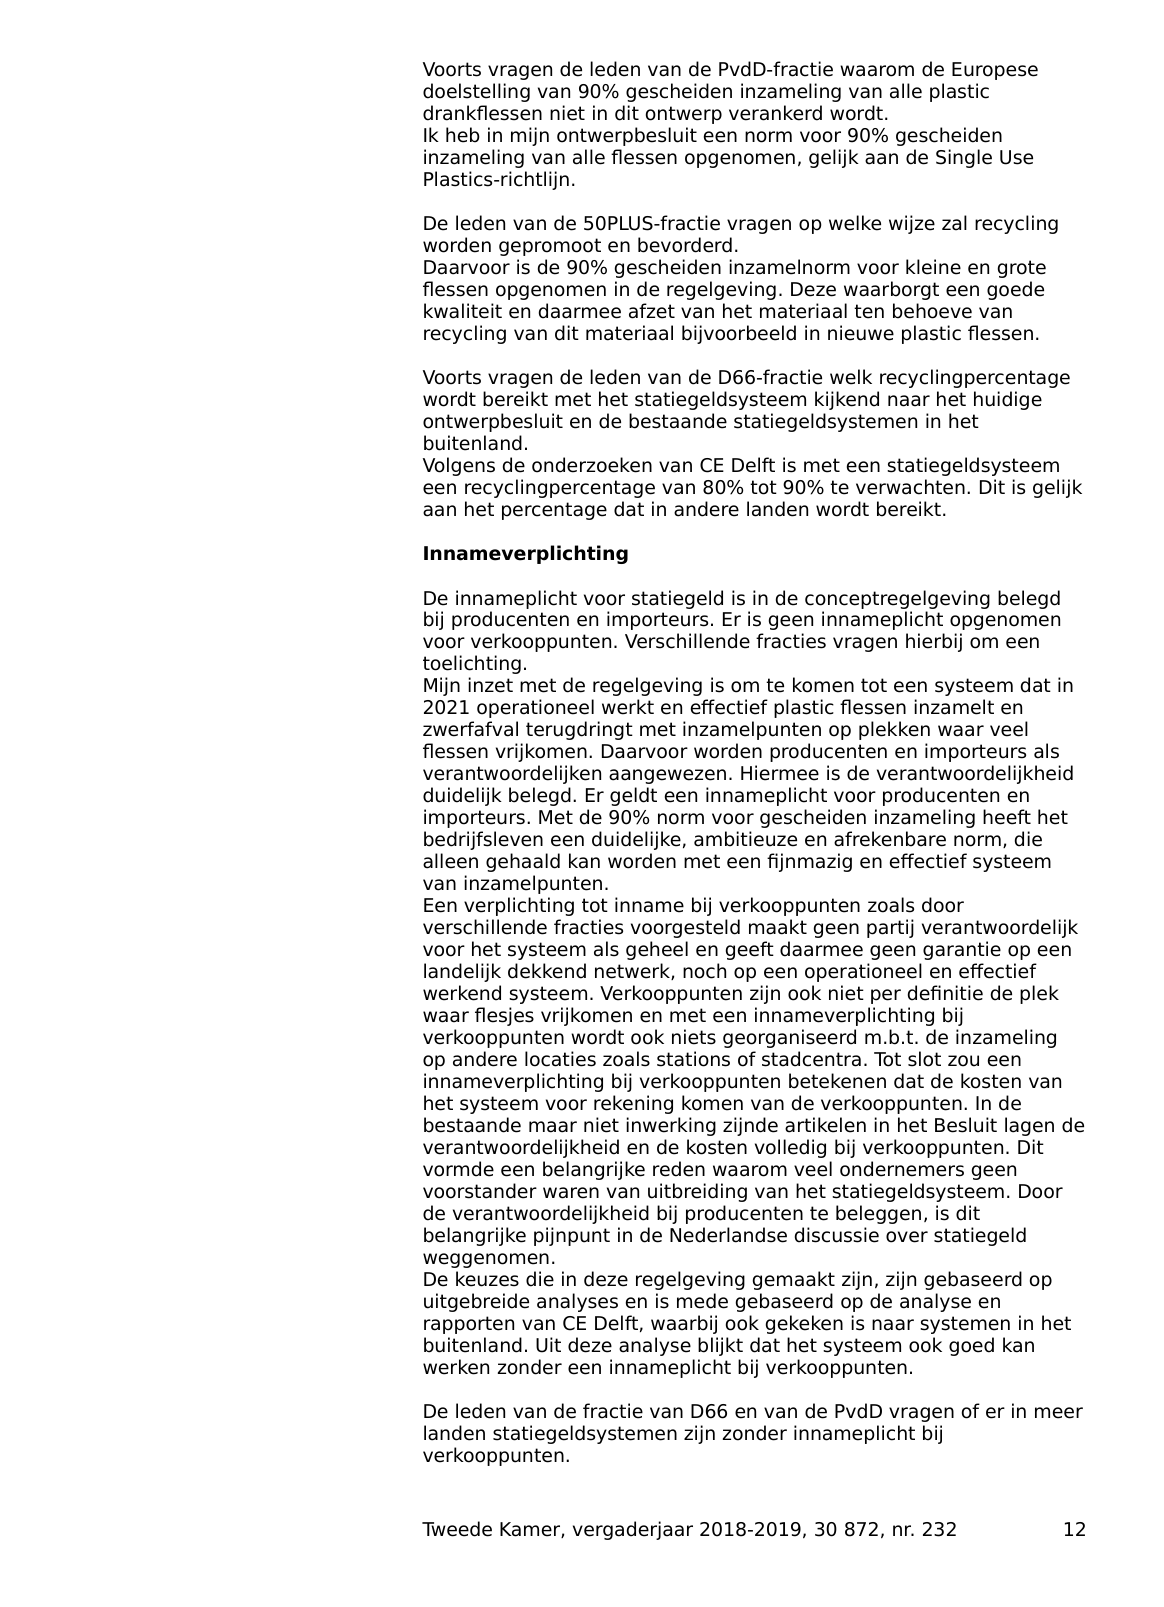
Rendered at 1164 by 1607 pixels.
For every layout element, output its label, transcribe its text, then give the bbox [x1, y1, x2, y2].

text De innameplicht voor statiegeld is in de conceptregelgeving belegd bij producenten en importeurs. Er is geen innameplicht opgenomen voor verkooppunten. Verschillende fracties vragen hierbij om een toelichting. [422, 587, 1087, 675]
subtitle Innameverplichting [422, 543, 1087, 565]
text De leden van de 50PLUS-fractie vragen op welke wijze zal recycling worden gepromoot en bevorderd. [422, 213, 1087, 257]
text De keuzes die in deze regelgeving gemaakt zijn, zijn gebaseerd op uitgebreide analyses en is mede gebaseerd op de analyse en rapporten van CE Delft, waarbij ook gekeken is naar systemen in het buitenland. Uit deze analyse blijkt dat het systeem ook goed kan werken zonder een innameplicht bij verkooppunten. [422, 1269, 1087, 1379]
text Een verplichting tot inname bij verkooppunten zoals door verschillende fracties voorgesteld maakt geen partij verantwoordelijk voor het systeem als geheel en geeft daarmee geen garantie op een landelijk dekkend netwerk, noch op een operationeel en effectief werkend systeem. Verkooppunten zijn ook niet per definitie de plek waar flesjes vrijkomen en met een innameverplichting bij verkooppunten wordt ook niets georganiseerd m.b.t. de inzameling op andere locaties zoals stations of stadcentra. Tot slot zou een innameverplichting bij verkooppunten betekenen dat de kosten van het systeem voor rekening komen van de verkooppunten. In de bestaande maar niet inwerking zijnde artikelen in het Besluit lagen de verantwoordelijkheid en de kosten volledig bij verkooppunten. Dit vormde een belangrijke reden waarom veel ondernemers geen voorstander waren van uitbreiding van het statiegeldsysteem. Door de verantwoordelijkheid bij producenten te beleggen, is dit belangrijke pijnpunt in de Nederlandse discussie over statiegeld weggenomen. [422, 895, 1087, 1269]
text Volgens de onderzoeken van CE Delft is met een statiegeldsysteem een recyclingpercentage van 80% tot 90% te verwachten. Dit is gelijk aan het percentage dat in andere landen wordt bereikt. [422, 455, 1087, 521]
text De leden van de fractie van D66 en van de PvdD vragen of er in meer landen statiegeldsystemen zijn zonder innameplicht bij verkooppunten. [422, 1401, 1087, 1467]
text Mijn inzet met de regelgeving is om te komen tot een systeem dat in 2021 operationeel werkt en effectief plastic flessen inzamelt en zwerfafval terugdringt met inzamelpunten op plekken waar veel flessen vrijkomen. Daarvoor worden producenten en importeurs als verantwoordelijken aangewezen. Hiermee is de verantwoordelijkheid duidelijk belegd. Er geldt een innameplicht voor producenten en importeurs. Met de 90% norm voor gescheiden inzameling heeft het bedrijfsleven een duidelijke, ambitieuze en afrekenbare norm, die alleen gehaald kan worden met een fijnmazig en effectief systeem van inzamelpunten. [422, 675, 1087, 895]
text Daarvoor is de 90% gescheiden inzamelnorm voor kleine en grote flessen opgenomen in de regelgeving. Deze waarborgt een goede kwaliteit en daarmee afzet van het materiaal ten behoeve van recycling van dit materiaal bijvoorbeeld in nieuwe plastic flessen. [422, 257, 1087, 345]
text Voorts vragen de leden van de PvdD-fractie waarom de Europese doelstelling van 90% gescheiden inzameling van alle plastic drankflessen niet in dit ontwerp verankerd wordt. [422, 59, 1087, 125]
text Ik heb in mijn ontwerpbesluit een norm voor 90% gescheiden inzameling van alle flessen opgenomen, gelijk aan de Single Use Plastics-richtlijn. [422, 125, 1087, 191]
text Voorts vragen de leden van de D66-fractie welk recyclingpercentage wordt bereikt met het statiegeldsysteem kijkend naar het huidige ontwerpbesluit en de bestaande statiegeldsystemen in het buitenland. [422, 367, 1087, 455]
